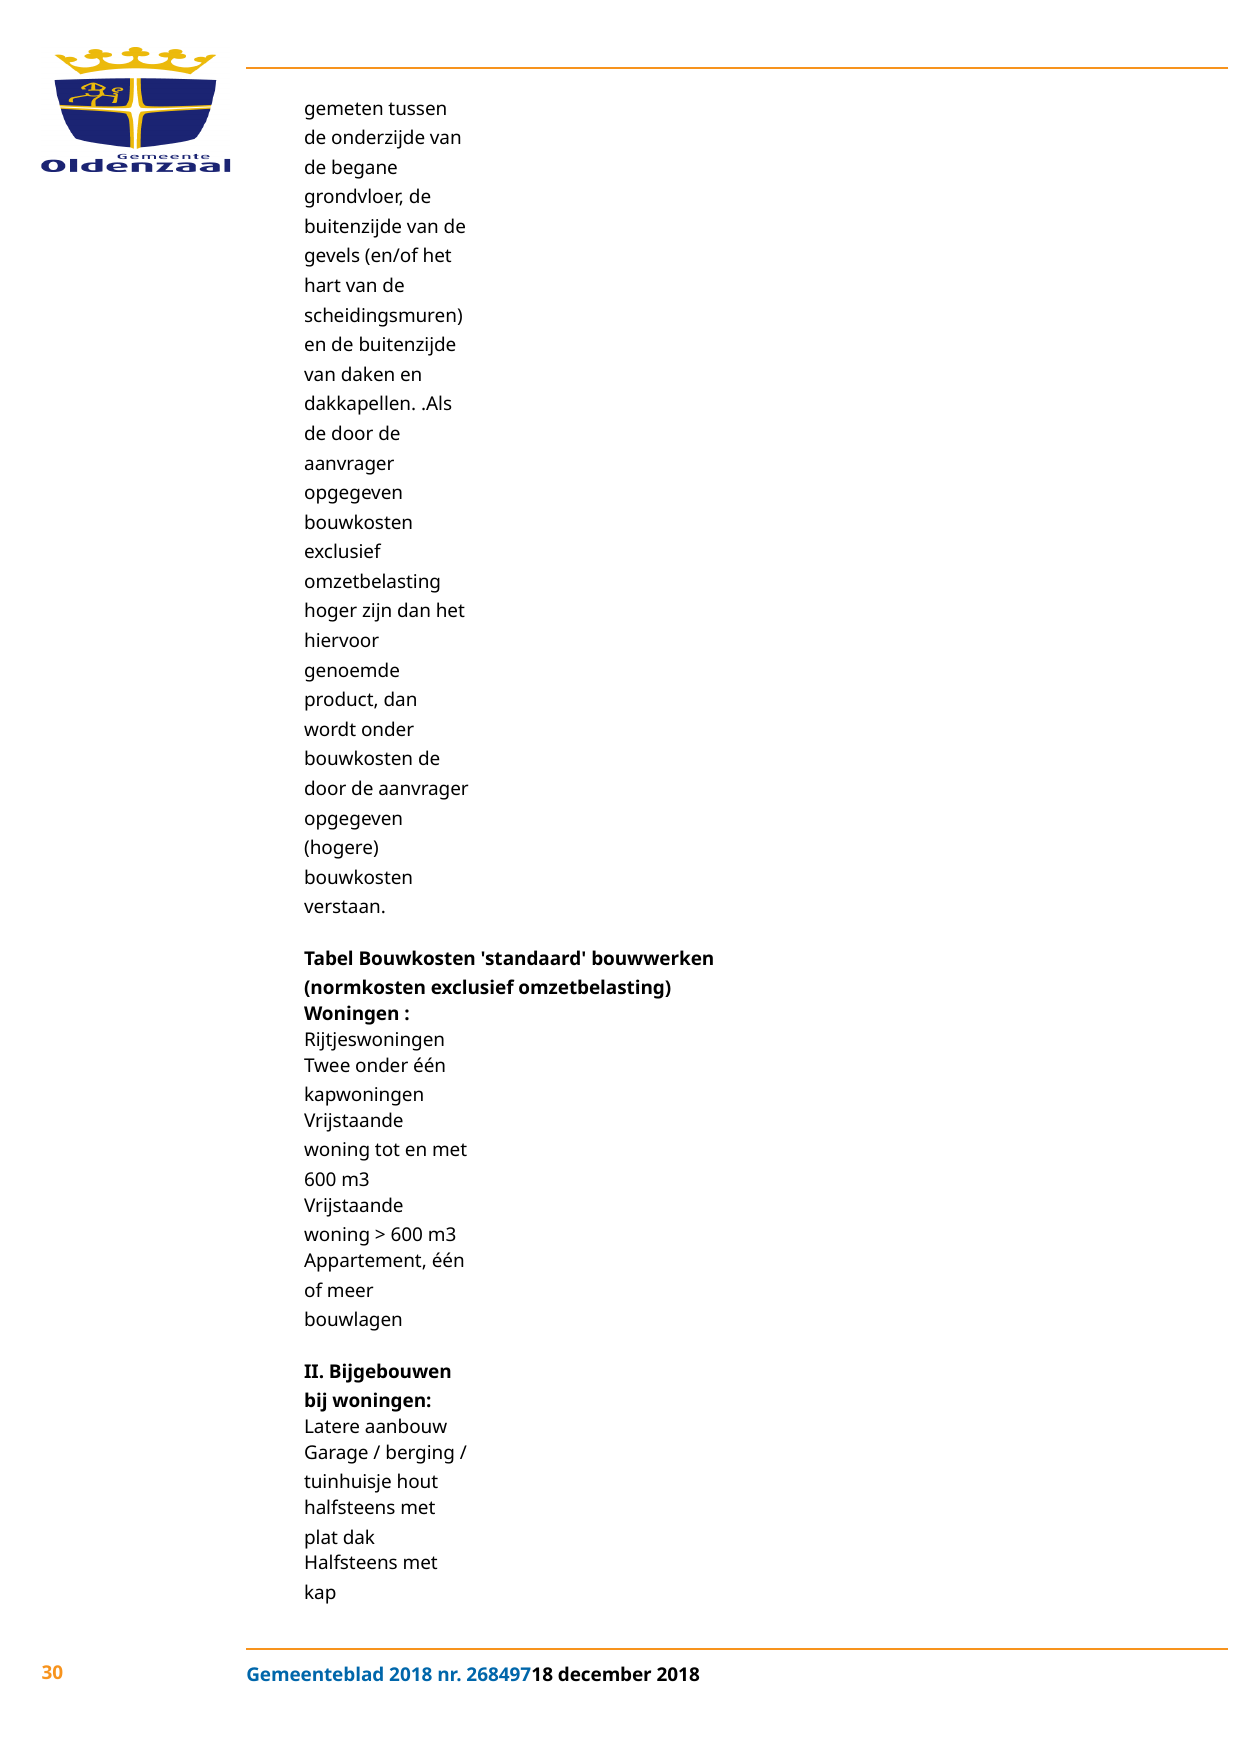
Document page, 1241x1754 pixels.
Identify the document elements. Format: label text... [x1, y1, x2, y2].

table_cell [760, 1052, 816, 1107]
table_cell [248, 945, 304, 1000]
table_cell [760, 1247, 816, 1332]
table_cell [760, 945, 816, 1000]
table_cell [469, 1247, 537, 1332]
table_cell [649, 1358, 704, 1413]
table_cell [649, 1332, 704, 1358]
table_cell [593, 95, 649, 919]
table_cell gemeten tussen de onderzijde van de begane grondvloer, de buitenzijde van de gevels (en/of het hart van de scheidingsmuren) en de buitenzijde van daken en dakkapellen. .Als de door de aanvrager opgegeven bouwkosten exclusief omzetbelasting hoger zijn dan het hiervoor genoemde product, dan wordt onder bouwkosten de door de aanvrager opgegeven (hogere) bouwkosten verstaan. [304, 95, 469, 919]
table_cell [469, 95, 537, 919]
table_cell [760, 1439, 816, 1494]
table_cell [593, 1107, 649, 1192]
table_cell [705, 1332, 760, 1358]
table_cell [593, 1052, 649, 1107]
table_cell [649, 1413, 704, 1439]
table_cell [537, 1052, 593, 1107]
table_cell [248, 1052, 304, 1107]
table_cell [537, 95, 593, 919]
table_cell [649, 1192, 704, 1247]
table_cell [705, 919, 760, 945]
table_cell [649, 919, 704, 945]
table_cell [649, 1550, 704, 1605]
table_cell [593, 1358, 649, 1413]
table_cell [537, 1026, 593, 1052]
table_cell [537, 1494, 593, 1549]
table_cell [760, 1550, 816, 1605]
table_cell [705, 1026, 760, 1052]
table_cell [248, 919, 304, 945]
table_cell [649, 1439, 704, 1494]
table_cell [649, 1494, 704, 1549]
table_cell [469, 1494, 537, 1549]
table_cell [248, 1192, 304, 1247]
table_cell [469, 1052, 537, 1107]
table_cell [469, 1413, 537, 1439]
table_cell [593, 1550, 649, 1605]
table_cell [537, 1192, 593, 1247]
table_cell [705, 1550, 760, 1605]
table_cell [760, 919, 816, 945]
table_cell [469, 1332, 537, 1358]
table_cell [593, 1494, 649, 1549]
table_cell [705, 1192, 760, 1247]
table_cell Appartement, één of meer bouwlagen [304, 1247, 469, 1332]
table_cell [304, 1332, 469, 1358]
table_cell [537, 1107, 593, 1192]
table_cell [469, 1107, 537, 1192]
table_cell [469, 1026, 537, 1052]
table_cell [248, 1332, 304, 1358]
table_cell [593, 1247, 649, 1332]
table_cell Halfsteens met kap [304, 1550, 469, 1605]
table_cell Tabel Bouwkosten 'standaard' bouwwerken (normkosten exclusief omzetbelasting) [304, 945, 760, 1000]
table_cell [760, 1026, 816, 1052]
table_cell [705, 1494, 760, 1549]
table_cell [248, 1000, 304, 1026]
table_cell [248, 1107, 304, 1192]
table_cell [705, 1413, 760, 1439]
table_cell [705, 1247, 760, 1332]
table_cell [760, 1332, 816, 1358]
picture [41, 47, 231, 172]
table_cell [248, 1358, 304, 1413]
table_cell [537, 1000, 593, 1026]
table_cell [760, 1000, 816, 1026]
table_cell halfsteens met plat dak [304, 1494, 469, 1549]
table_cell [248, 1413, 304, 1439]
table_cell [469, 919, 537, 945]
table_cell Rijtjeswoningen [304, 1026, 469, 1052]
table_cell [760, 1413, 816, 1439]
table_cell [537, 1332, 593, 1358]
table_cell [593, 1026, 649, 1052]
table_cell [593, 1332, 649, 1358]
table_cell [304, 919, 469, 945]
table_cell [248, 1494, 304, 1549]
table_cell [248, 1247, 304, 1332]
table_cell [537, 1550, 593, 1605]
table_cell [649, 1247, 704, 1332]
table_cell Twee onder één kapwoningen [304, 1052, 469, 1107]
table_cell [760, 1107, 816, 1192]
table_cell [537, 1413, 593, 1439]
table_cell [537, 1439, 593, 1494]
table_cell Vrijstaande woning tot en met 600 m3 [304, 1107, 469, 1192]
table_cell Garage / berging / tuinhuisje hout [304, 1439, 469, 1494]
table_cell [760, 1192, 816, 1247]
table_cell [469, 1000, 537, 1026]
table_cell [649, 95, 704, 919]
table_cell II. Bijgebouwen bij woningen: [304, 1358, 469, 1413]
table_cell [469, 1192, 537, 1247]
table_cell [593, 1000, 649, 1026]
table_cell [705, 1052, 760, 1107]
table_cell [593, 1413, 649, 1439]
table_cell [705, 1358, 760, 1413]
table_cell [469, 1439, 537, 1494]
table_cell [537, 1358, 593, 1413]
table_cell [760, 1494, 816, 1549]
table_cell [537, 1247, 593, 1332]
table_cell [469, 1550, 537, 1605]
table_cell Woningen : [304, 1000, 469, 1026]
table_cell Latere aanbouw [304, 1413, 469, 1439]
table_cell [705, 95, 760, 919]
table_cell [649, 1052, 704, 1107]
table_cell [760, 95, 816, 919]
table_cell [248, 1550, 304, 1605]
table_cell [705, 1107, 760, 1192]
table_cell [469, 1358, 537, 1413]
table_cell [593, 919, 649, 945]
table_cell [760, 1358, 816, 1413]
table_cell [593, 1439, 649, 1494]
table_cell [248, 1026, 304, 1052]
table_cell [248, 95, 304, 919]
table_cell [593, 1192, 649, 1247]
table_cell [649, 1000, 704, 1026]
table_cell [705, 1000, 760, 1026]
table_cell [649, 1026, 704, 1052]
table_cell [248, 1439, 304, 1494]
table_cell [649, 1107, 704, 1192]
table_cell [705, 1439, 760, 1494]
table_cell [537, 919, 593, 945]
table_cell Vrijstaande woning > 600 m3 [304, 1192, 469, 1247]
